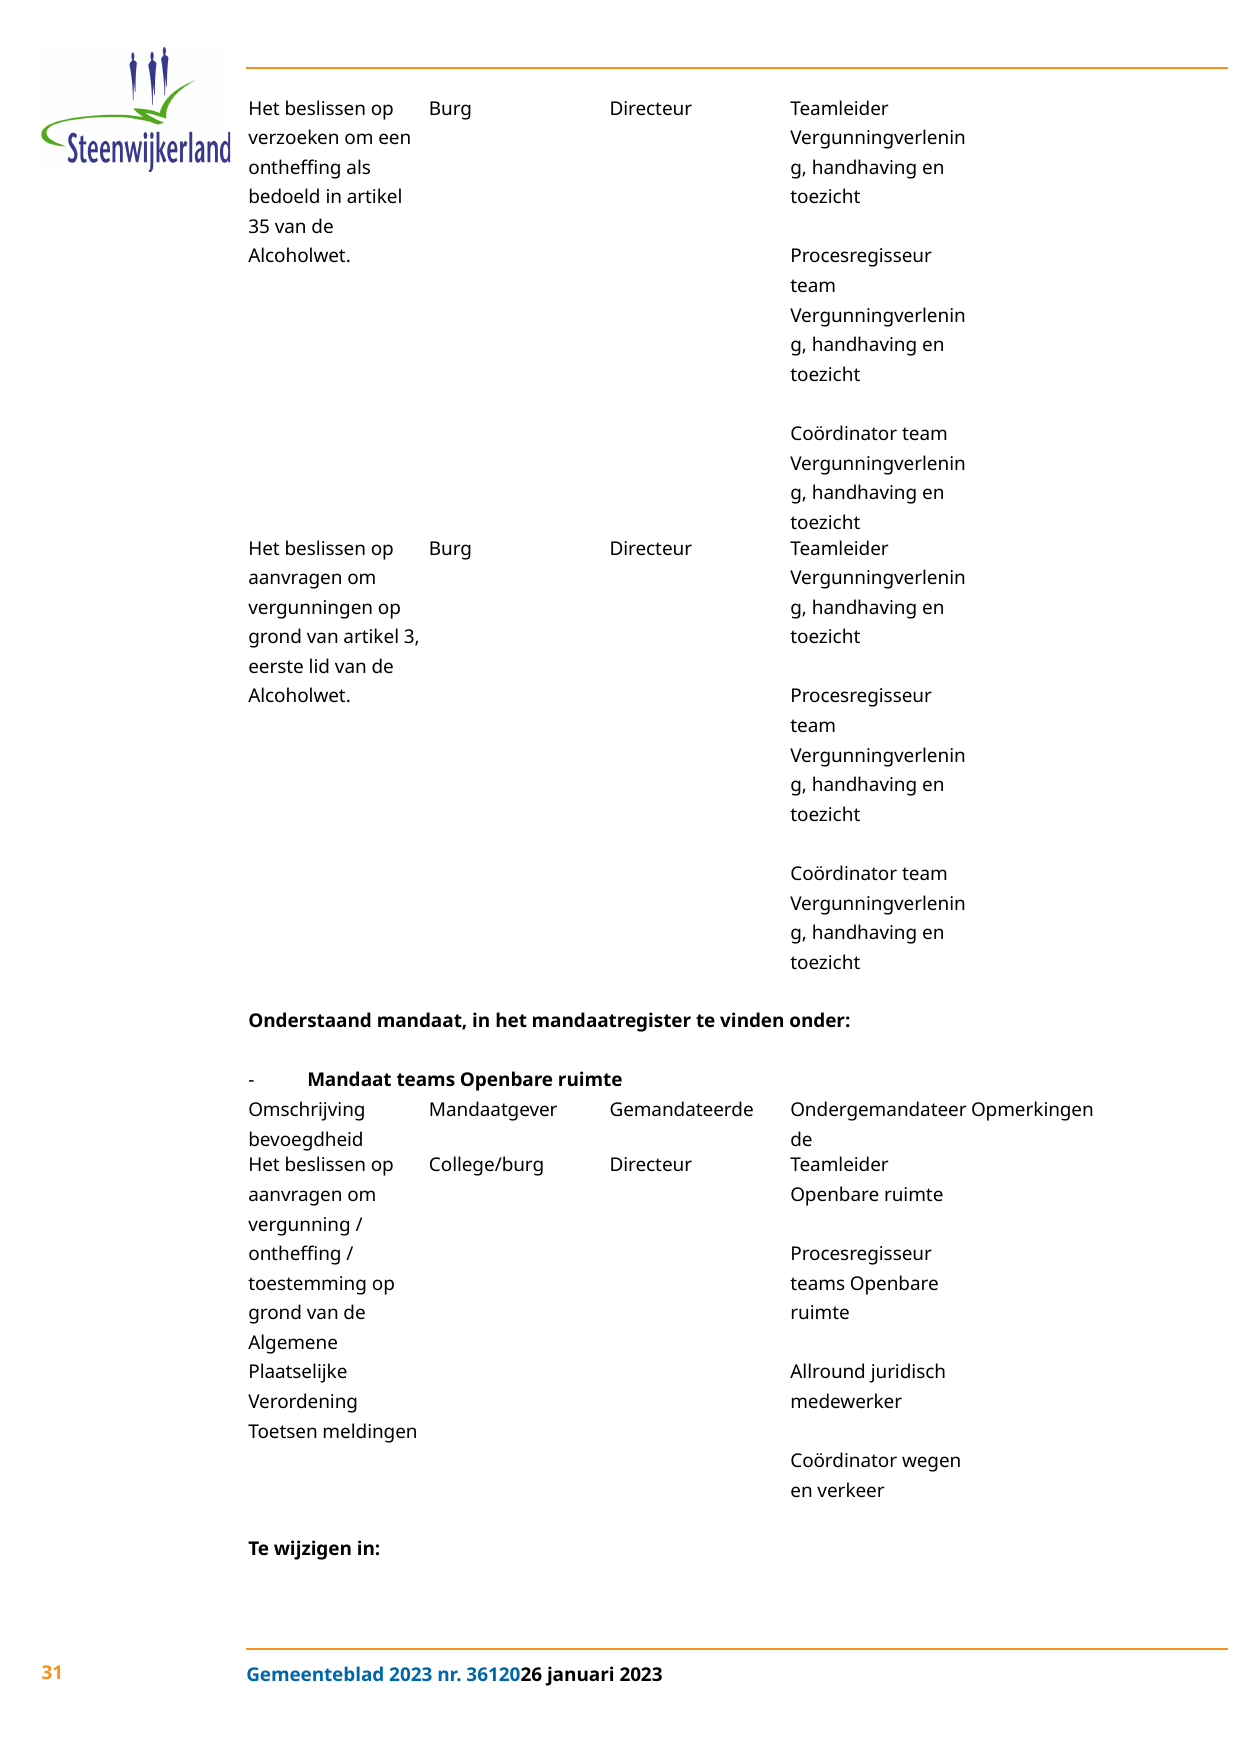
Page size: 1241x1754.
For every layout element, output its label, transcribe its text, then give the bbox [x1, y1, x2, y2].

table_header Opmerkingen [971, 1096, 1152, 1152]
table_cell College/burg [429, 1152, 609, 1503]
text Onderstaand mandaat, in het mandaatregister te vinden onder: [248, 1007, 1152, 1033]
table_cell Teamleider Vergunningverlening, handhaving en toezicht Procesregisseur team Vergunningverlening, handhaving en toezicht Coördinator team Vergunningverlening, handhaving en toezicht [790, 535, 971, 974]
table_cell Het beslissen op verzoeken om een ontheffing als bedoeld in artikel 35 van de Alcoholwet. [248, 95, 429, 535]
table_cell [971, 95, 1152, 535]
table_cell Het beslissen op aanvragen om vergunning / ontheffing / toestemming op grond van de Algemene Plaatselijke Verordening Toetsen meldingen [248, 1152, 429, 1503]
table_header Gemandateerde [609, 1096, 790, 1152]
table_cell Burg [429, 95, 609, 535]
text Te wijzigen in: [248, 1536, 1152, 1561]
table_header Omschrijving bevoegdheid [248, 1096, 429, 1152]
table_cell [971, 1152, 1152, 1503]
table_cell Teamleider Openbare ruimte Procesregisseur teams Openbare ruimte Allround juridisch medewerker Coördinator wegen en verkeer [790, 1152, 971, 1503]
list Mandaat teams Openbare ruimte [248, 1067, 1152, 1092]
table_cell Het beslissen op aanvragen om vergunningen op grond van artikel 3, eerste lid van de Alcoholwet. [248, 535, 429, 974]
table_cell [971, 535, 1152, 974]
table_header Mandaatgever [429, 1096, 609, 1152]
picture [41, 47, 231, 172]
table_header Ondergemandateerde [790, 1096, 971, 1152]
table_cell Burg [429, 535, 609, 974]
table_cell Teamleider Vergunningverlening, handhaving en toezicht Procesregisseur team Vergunningverlening, handhaving en toezicht Coördinator team Vergunningverlening, handhaving en toezicht [790, 95, 971, 535]
table_cell Directeur [609, 535, 790, 974]
table_cell Directeur [609, 1152, 790, 1503]
table_cell Directeur [609, 95, 790, 535]
